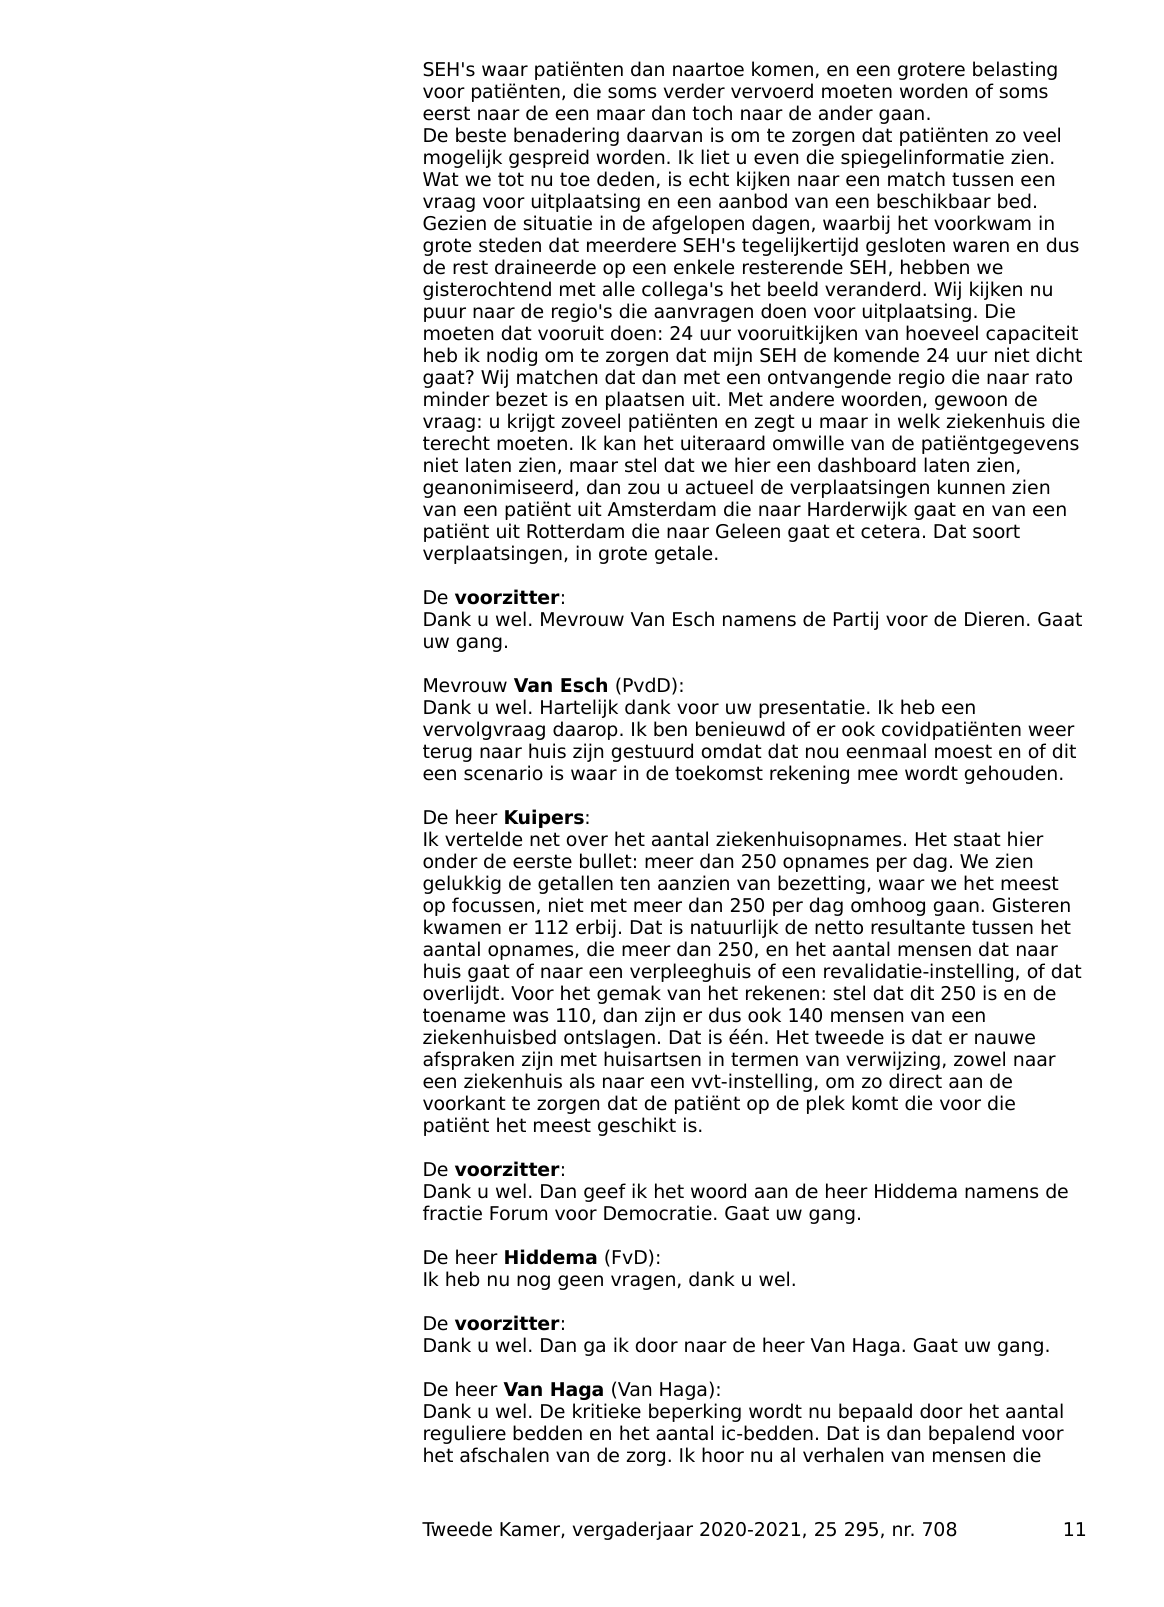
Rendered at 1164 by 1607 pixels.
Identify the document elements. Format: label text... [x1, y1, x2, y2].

text De voorzitter: [422, 1159, 1087, 1181]
text Dank u wel. Mevrouw Van Esch namens de Partij voor de Dieren. Gaat uw gang. [422, 609, 1087, 653]
text Ik vertelde net over het aantal ziekenhuisopnames. Het staat hier onder de eerste bullet: meer dan 250 opnames per dag. We zien gelukkig de getallen ten aanzien van bezetting, waar we het meest op focussen, niet met meer dan 250 per dag omhoog gaan. Gisteren kwamen er 112 erbij. Dat is natuurlijk de netto resultante tussen het aantal opnames, die meer dan 250, en het aantal mensen dat naar huis gaat of naar een verpleeghuis of een revalidatie-instelling, of dat overlijdt. Voor het gemak van het rekenen: stel dat dit 250 is en de toename was 110, dan zijn er dus ook 140 mensen van een ziekenhuisbed ontslagen. Dat is één. Het tweede is dat er nauwe afspraken zijn met huisartsen in termen van verwijzing, zowel naar een ziekenhuis als naar een vvt-instelling, om zo direct aan de voorkant te zorgen dat de patiënt op de plek komt die voor die patiënt het meest geschikt is. [422, 829, 1087, 1137]
text Dank u wel. Dan geef ik het woord aan de heer Hiddema namens de fractie Forum voor Democratie. Gaat uw gang. [422, 1181, 1087, 1225]
text Dank u wel. De kritieke beperking wordt nu bepaald door het aantal reguliere bedden en het aantal ic-bedden. Dat is dan bepalend voor het afschalen van de zorg. Ik hoor nu al verhalen van mensen die [422, 1401, 1087, 1467]
text Ik heb nu nog geen vragen, dank u wel. [422, 1269, 1087, 1291]
text Dank u wel. Dan ga ik door naar de heer Van Haga. Gaat uw gang. [422, 1335, 1087, 1357]
text Dank u wel. Hartelijk dank voor uw presentatie. Ik heb een vervolgvraag daarop. Ik ben benieuwd of er ook covidpatiënten weer terug naar huis zijn gestuurd omdat dat nou eenmaal moest en of dit een scenario is waar in de toekomst rekening mee wordt gehouden. [422, 697, 1087, 785]
text De voorzitter: [422, 1313, 1087, 1335]
text De heer Kuipers: [422, 807, 1087, 829]
text Mevrouw Van Esch (PvdD): [422, 675, 1087, 697]
text De beste benadering daarvan is om te zorgen dat patiënten zo veel mogelijk gespreid worden. Ik liet u even die spiegelinformatie zien. Wat we tot nu toe deden, is echt kijken naar een match tussen een vraag voor uitplaatsing en een aanbod van een beschikbaar bed. Gezien de situatie in de afgelopen dagen, waarbij het voorkwam in grote steden dat meerdere SEH's tegelijkertijd gesloten waren en dus de rest draineerde op een enkele resterende SEH, hebben we gisterochtend met alle collega's het beeld veranderd. Wij kijken nu puur naar de regio's die aanvragen doen voor uitplaatsing. Die moeten dat vooruit doen: 24 uur vooruitkijken van hoeveel capaciteit heb ik nodig om te zorgen dat mijn SEH de komende 24 uur niet dicht gaat? Wij matchen dat dan met een ontvangende regio die naar rato minder bezet is en plaatsen uit. Met andere woorden, gewoon de vraag: u krijgt zoveel patiënten en zegt u maar in welk ziekenhuis die terecht moeten. Ik kan het uiteraard omwille van de patiëntgegevens niet laten zien, maar stel dat we hier een dashboard laten zien, geanonimiseerd, dan zou u actueel de verplaatsingen kunnen zien van een patiënt uit Amsterdam die naar Harderwijk gaat en van een patiënt uit Rotterdam die naar Geleen gaat et cetera. Dat soort verplaatsingen, in grote getale. [422, 125, 1087, 564]
text SEH's waar patiënten dan naartoe komen, en een grotere belasting voor patiënten, die soms verder vervoerd moeten worden of soms eerst naar de een maar dan toch naar de ander gaan. [422, 59, 1087, 125]
text De heer Van Haga (Van Haga): [422, 1379, 1087, 1401]
text De heer Hiddema (FvD): [422, 1247, 1087, 1269]
text De voorzitter: [422, 587, 1087, 609]
